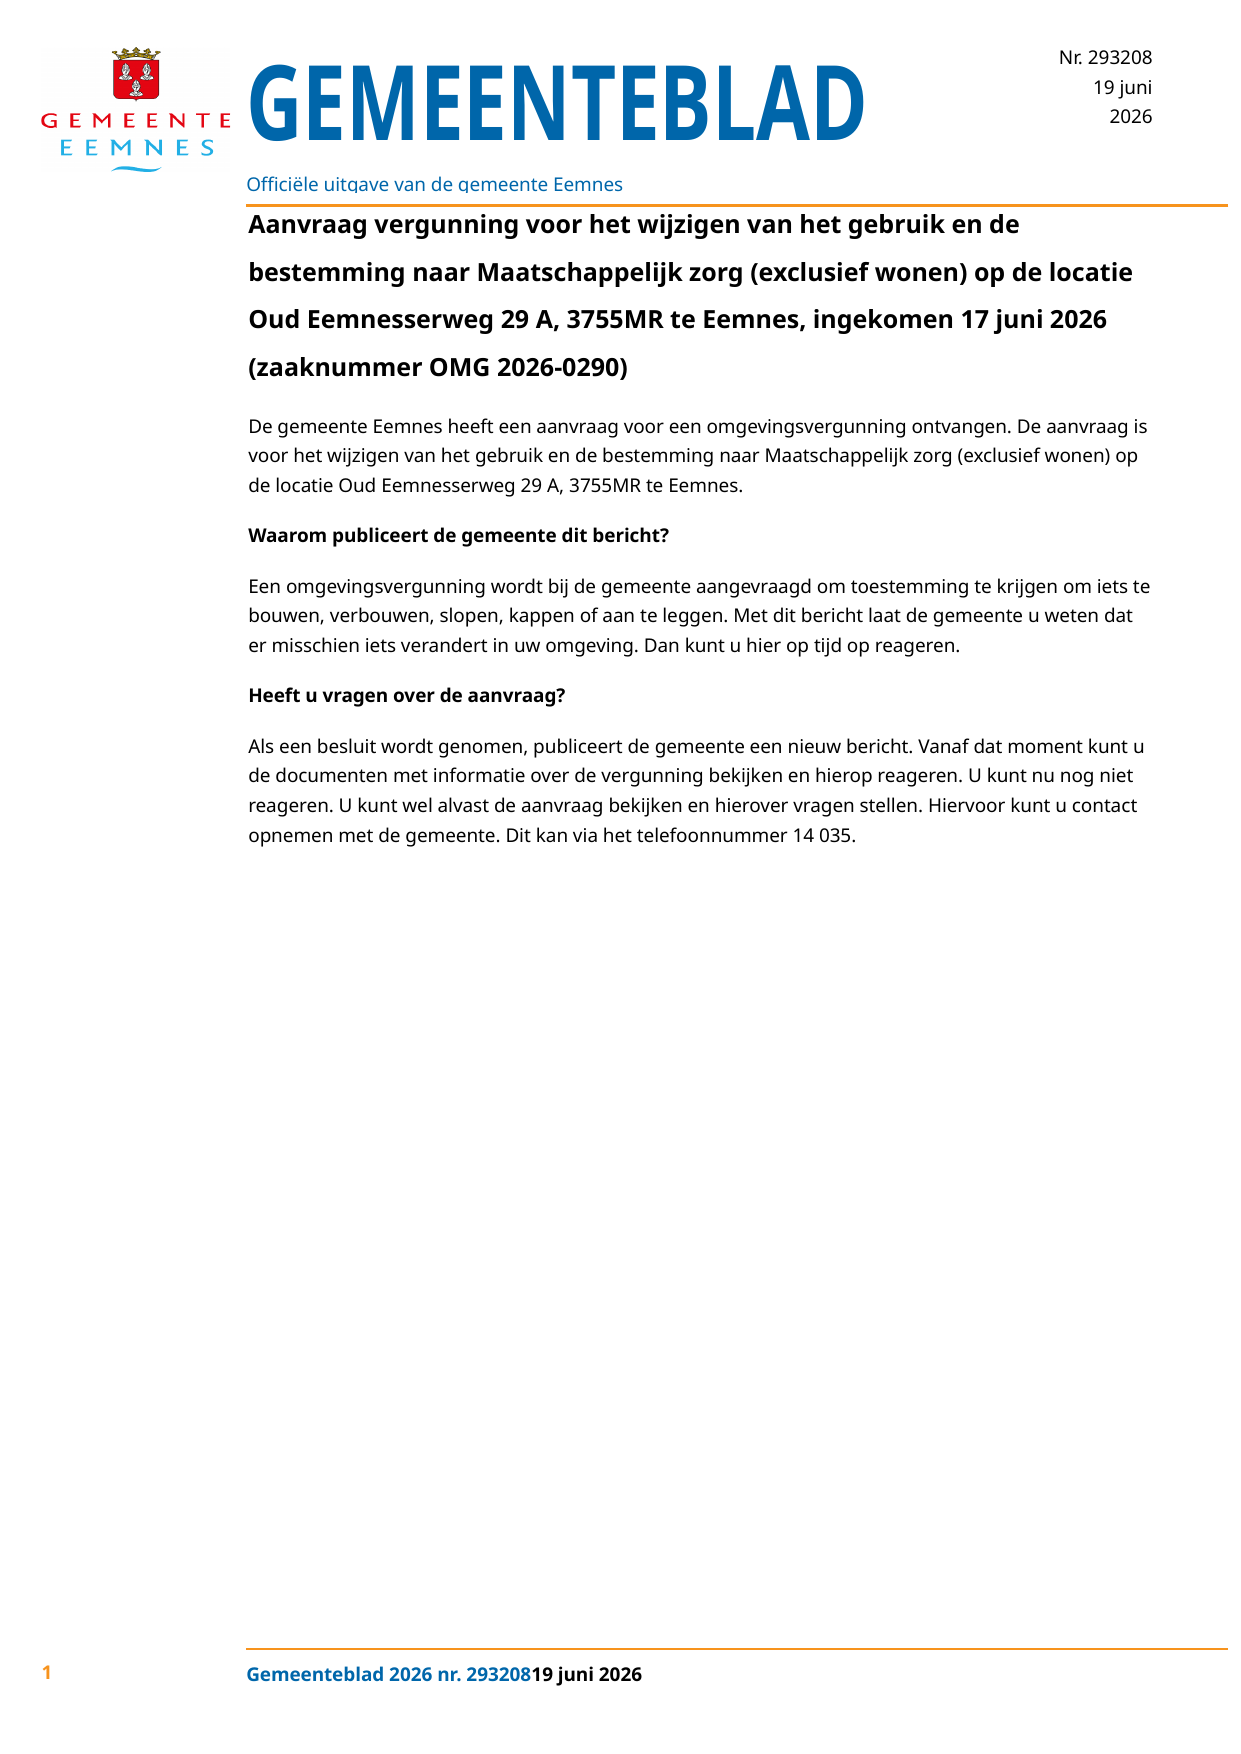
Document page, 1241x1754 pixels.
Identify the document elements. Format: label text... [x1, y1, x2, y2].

text Waarom publiceert de gemeente dit bericht? [248, 523, 1152, 548]
text Een omgevingsvergunning wordt bij de gemeente aangevraagd om toestemming te krijgen om iets te bouwen, verbouwen, slopen, kappen of aan te leggen. Met dit bericht laat de gemeente u weten dat er misschien iets verandert in uw omgeving. Dan kunt u hier op tijd op reageren. [248, 573, 1152, 658]
text Heeft u vragen over de aanvraag? [248, 683, 1152, 708]
text De gemeente Eemnes heeft een aanvraag voor een omgevingsvergunning ontvangen. De aanvraag is voor het wijzigen van het gebruik en de bestemming naar Maatschappelijk zorg (exclusief wonen) op de locatie Oud Eemnesserweg 29 A, 3755MR te Eemnes. [248, 413, 1152, 498]
text Aanvraag vergunning voor het wijzigen van het gebruik en de bestemming naar Maatschappelijk zorg (exclusief wonen) op de locatie Oud Eemnesserweg 29 A, 3755MR te Eemnes, ingekomen 17 juni 2026 (zaaknummer OMG 2026-0290) [248, 207, 1152, 384]
picture [41, 47, 231, 172]
text Als een besluit wordt genomen, publiceert de gemeente een nieuw bericht. Vanaf dat moment kunt u de documenten met informatie over de vergunning bekijken en hierop reageren. U kunt nu nog niet reageren. U kunt wel alvast de aanvraag bekijken en hierover vragen stellen. Hiervoor kunt u contact opnemen met de gemeente. Dit kan via het telefoonnummer 14 035. [248, 733, 1152, 848]
